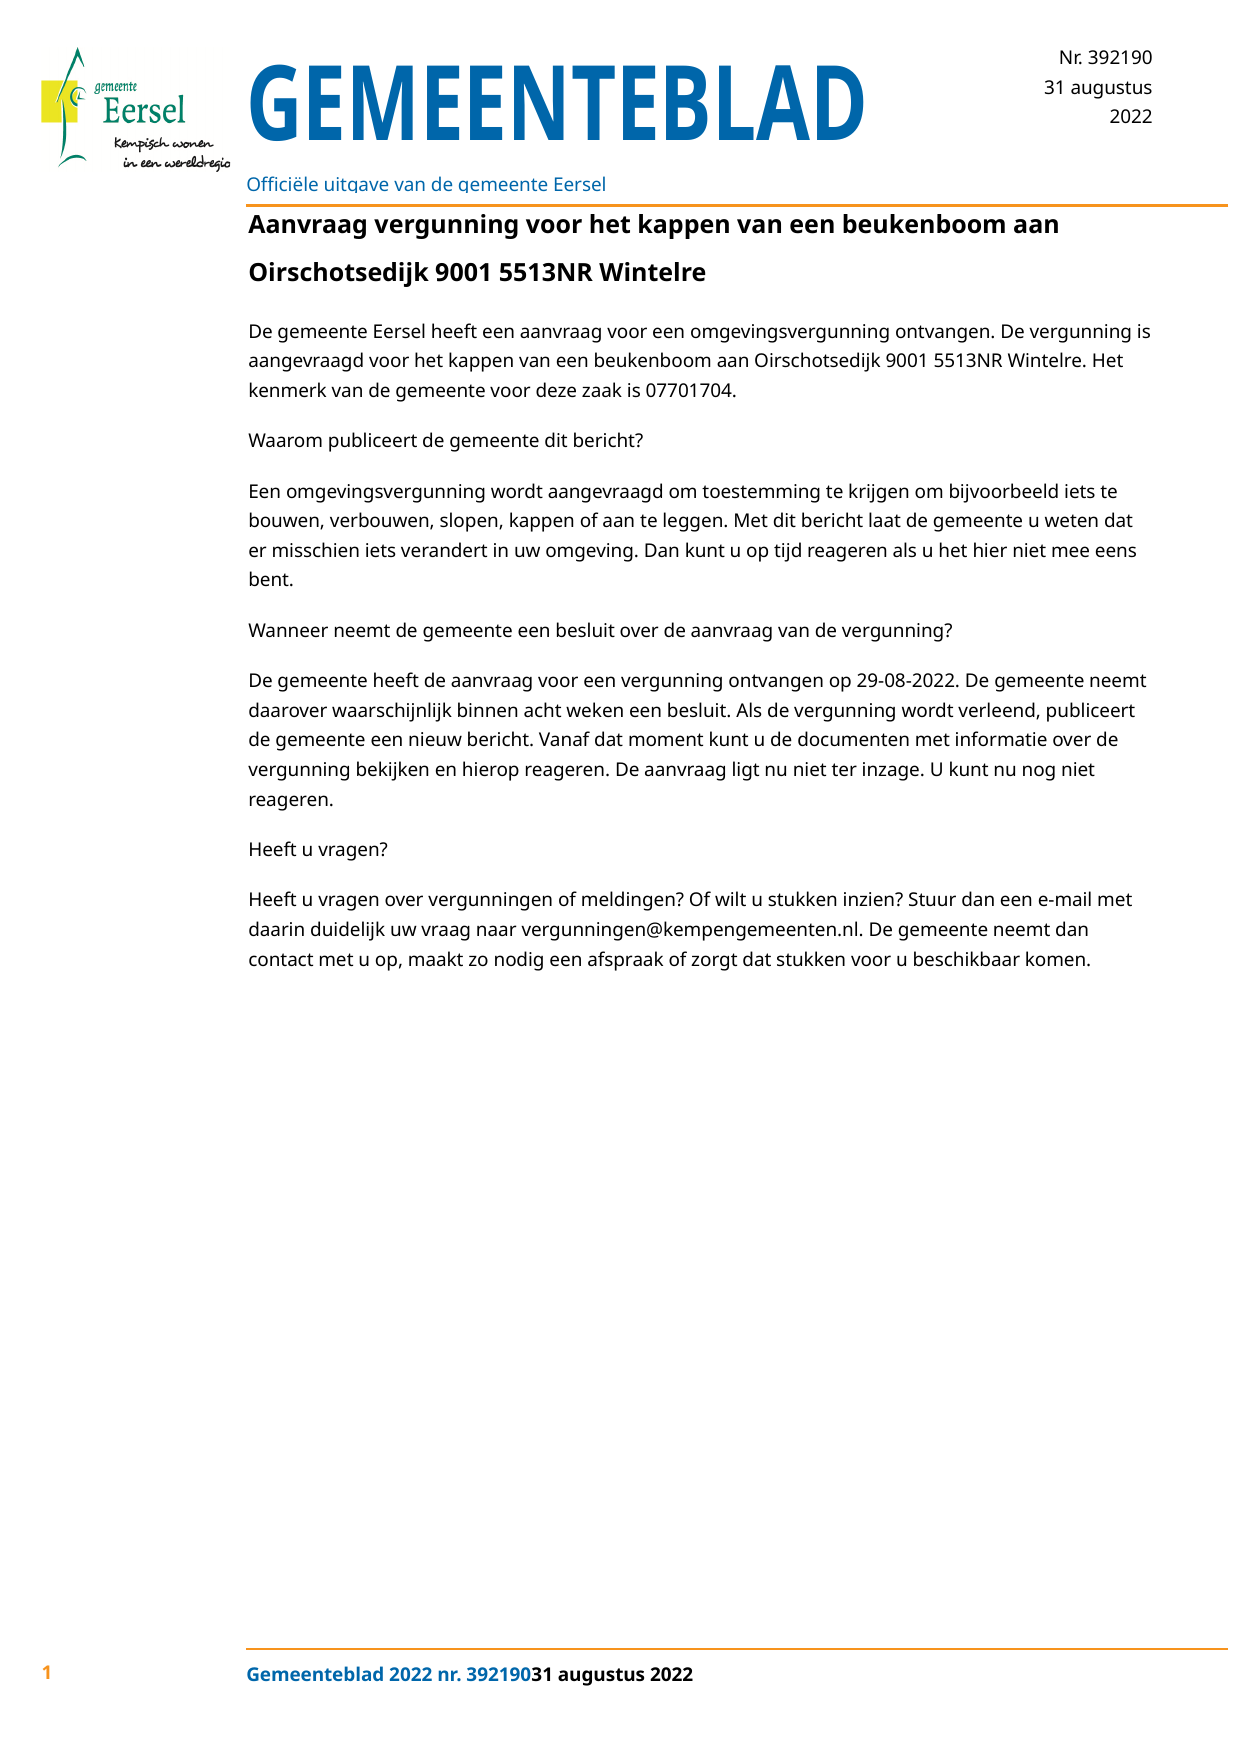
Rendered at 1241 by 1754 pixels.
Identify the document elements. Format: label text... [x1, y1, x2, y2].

text Heeft u vragen over vergunningen of meldingen? Of wilt u stukken inzien? Stuur dan een e-mail met daarin duidelijk uw vraag naar vergunningen@kempengemeenten.nl. De gemeente neemt dan contact met u op, maakt zo nodig een afspraak of zorgt dat stukken voor u beschikbaar komen. [248, 887, 1152, 972]
text Wanneer neemt de gemeente een besluit over de aanvraag van de vergunning? [248, 617, 1152, 643]
picture [41, 47, 231, 172]
text Waarom publiceert de gemeente dit bericht? [248, 427, 1152, 453]
text De gemeente Eersel heeft een aanvraag voor een omgevingsvergunning ontvangen. De vergunning is aangevraagd voor het kappen van een beukenboom aan Oirschotsedijk 9001 5513NR Wintelre. Het kenmerk van de gemeente voor deze zaak is 07701704. [248, 318, 1152, 403]
text De gemeente heeft de aanvraag voor een vergunning ontvangen op 29-08-2022. De gemeente neemt daarover waarschijnlijk binnen acht weken een besluit. Als de vergunning wordt verleend, publiceert de gemeente een nieuw bericht. Vanaf dat moment kunt u de documenten met informatie over de vergunning bekijken en hierop reageren. De aanvraag ligt nu niet ter inzage. U kunt nu nog niet reageren. [248, 667, 1152, 812]
text Een omgevingsvergunning wordt aangevraagd om toestemming te krijgen om bijvoorbeeld iets te bouwen, verbouwen, slopen, kappen of aan te leggen. Met dit bericht laat de gemeente u weten dat er misschien iets verandert in uw omgeving. Dan kunt u op tijd reageren als u het hier niet mee eens bent. [248, 478, 1152, 592]
text Aanvraag vergunning voor het kappen van een beukenboom aan Oirschotsedijk 9001 5513NR Wintelre [248, 207, 1152, 288]
text Heeft u vragen? [248, 836, 1152, 862]
